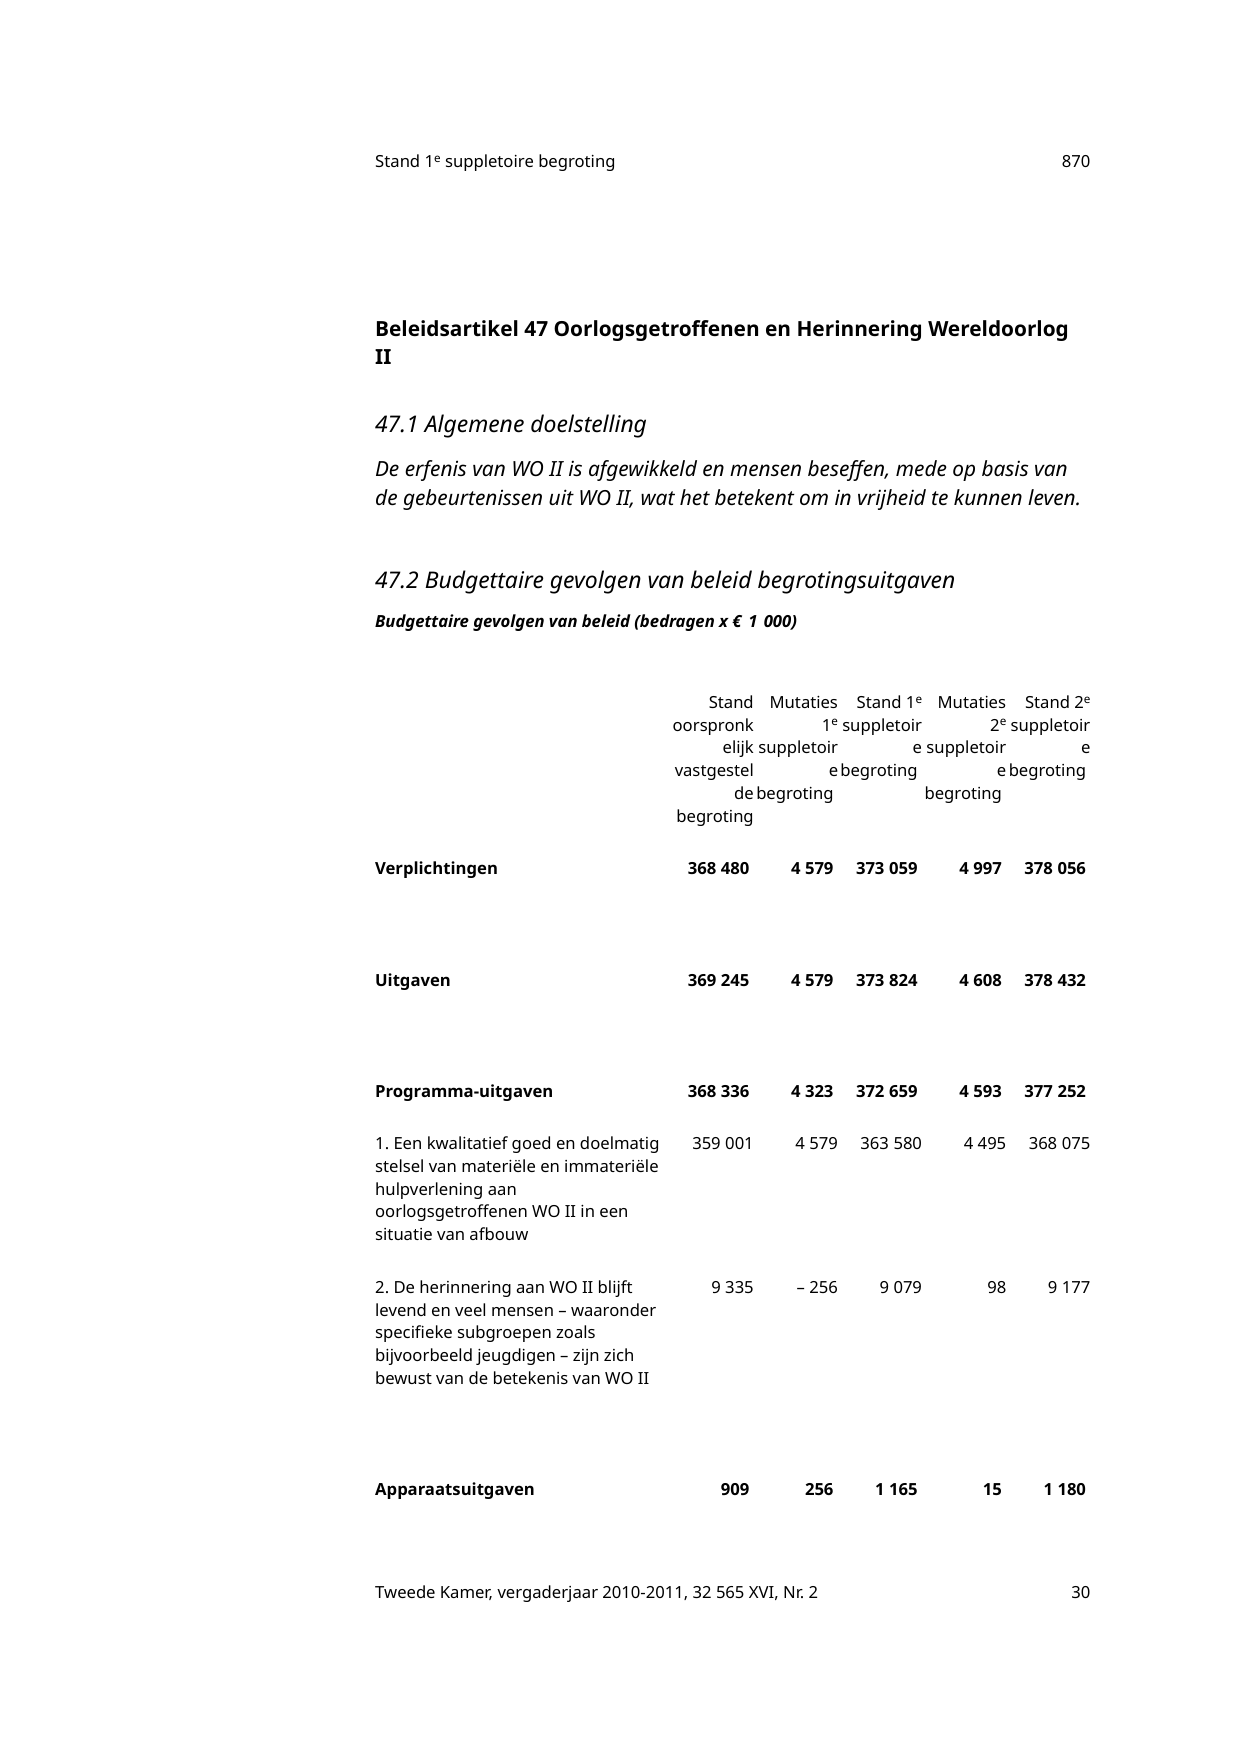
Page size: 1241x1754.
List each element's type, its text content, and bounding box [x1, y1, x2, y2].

table_cell [375, 1021, 669, 1079]
table_cell [669, 1419, 753, 1477]
table_cell 363 580 [838, 1132, 922, 1276]
table_header 870 [947, 150, 1090, 203]
table_cell [1006, 1419, 1090, 1477]
table_cell [838, 1021, 922, 1079]
table_cell Programma-uitgaven [375, 1079, 669, 1132]
table_cell [669, 1021, 753, 1079]
table_cell 368 480 [669, 857, 753, 910]
table_cell [838, 910, 922, 968]
table_cell 377 252 [1006, 1079, 1090, 1132]
subtitle 47.1 Algemene doelstelling [375, 408, 1090, 439]
table_cell [375, 203, 947, 255]
table_cell 1 180 [1006, 1478, 1090, 1530]
table_cell 4 323 [754, 1079, 838, 1132]
table_cell [947, 203, 1090, 255]
table_cell [922, 1021, 1006, 1079]
table_cell 359 001 [669, 1132, 753, 1276]
table_cell 98 [922, 1276, 1006, 1419]
table_cell 368 075 [1006, 1132, 1090, 1276]
table_header Mutaties 2e suppletoire begroting [922, 691, 1006, 857]
table_cell [922, 910, 1006, 968]
table_header [375, 691, 669, 857]
table_cell 378 432 [1006, 968, 1090, 1021]
table_cell – 256 [754, 1276, 838, 1419]
table_cell 15 [922, 1478, 1006, 1530]
subtitle 47.2 Budgettaire gevolgen van beleid begrotingsuitgaven [375, 564, 1090, 595]
table_cell 4 579 [754, 968, 838, 1021]
table_cell [1006, 910, 1090, 968]
text De erfenis van WO II is afgewikkeld en mensen beseffen, mede op basis van de gebeurtenissen uit WO II, wat het betekent om in vrijheid te kunnen leven. [375, 454, 1090, 511]
table_cell 4 495 [922, 1132, 1006, 1276]
table_cell 4 593 [922, 1079, 1006, 1132]
table_cell 909 [669, 1478, 753, 1530]
table_cell 368 336 [669, 1079, 753, 1132]
table_header Stand 1e suppletoire begroting [838, 691, 922, 857]
table_cell 9 177 [1006, 1276, 1090, 1419]
table_header Stand 1e suppletoire begroting [375, 150, 947, 203]
text Budgettaire gevolgen van beleid (bedragen x € 1 000) [375, 610, 1090, 633]
table_cell 9 335 [669, 1276, 753, 1419]
table_cell Apparaatsuitgaven [375, 1478, 669, 1530]
table_cell 373 824 [838, 968, 922, 1021]
table_cell [1006, 1021, 1090, 1079]
table_cell 2. De herinnering aan WO II blijft levend en veel mensen – waaronder specifieke subgroepen zoals bijvoorbeeld jeugdigen – zijn zich bewust van de betekenis van WO II [375, 1276, 669, 1419]
table_header Stand 2e suppletoire begroting [1006, 691, 1090, 857]
table_cell 373 059 [838, 857, 922, 910]
table_cell [754, 1419, 838, 1477]
table_cell 1. Een kwalitatief goed en doelmatig stelsel van materiële en immateriële hulpverlening aan oorlogsgetroffenen WO II in een situatie van afbouw [375, 1132, 669, 1276]
table_cell 4 579 [754, 1132, 838, 1276]
table_cell [922, 1419, 1006, 1477]
table_cell 372 659 [838, 1079, 922, 1132]
table_cell [375, 910, 669, 968]
table_cell 256 [754, 1478, 838, 1530]
table_cell Uitgaven [375, 968, 669, 1021]
text Beleidsartikel 47 Oorlogsgetroffenen en Herinnering Wereldoorlog II [375, 314, 1090, 371]
table_cell 4 608 [922, 968, 1006, 1021]
table_cell [669, 910, 753, 968]
table_cell 369 245 [669, 968, 753, 1021]
table_cell 4 997 [922, 857, 1006, 910]
table_cell [754, 1021, 838, 1079]
table_header Mutaties 1e suppletoire begroting [754, 691, 838, 857]
table_cell 1 165 [838, 1478, 922, 1530]
table_cell Verplichtingen [375, 857, 669, 910]
table_cell [754, 910, 838, 968]
table_cell 4 579 [754, 857, 838, 910]
table_cell 378 056 [1006, 857, 1090, 910]
table_header Stand oorspronkelijk vastgestelde begroting [669, 691, 753, 857]
table_cell [838, 1419, 922, 1477]
table_cell [375, 1419, 669, 1477]
table_cell 9 079 [838, 1276, 922, 1419]
